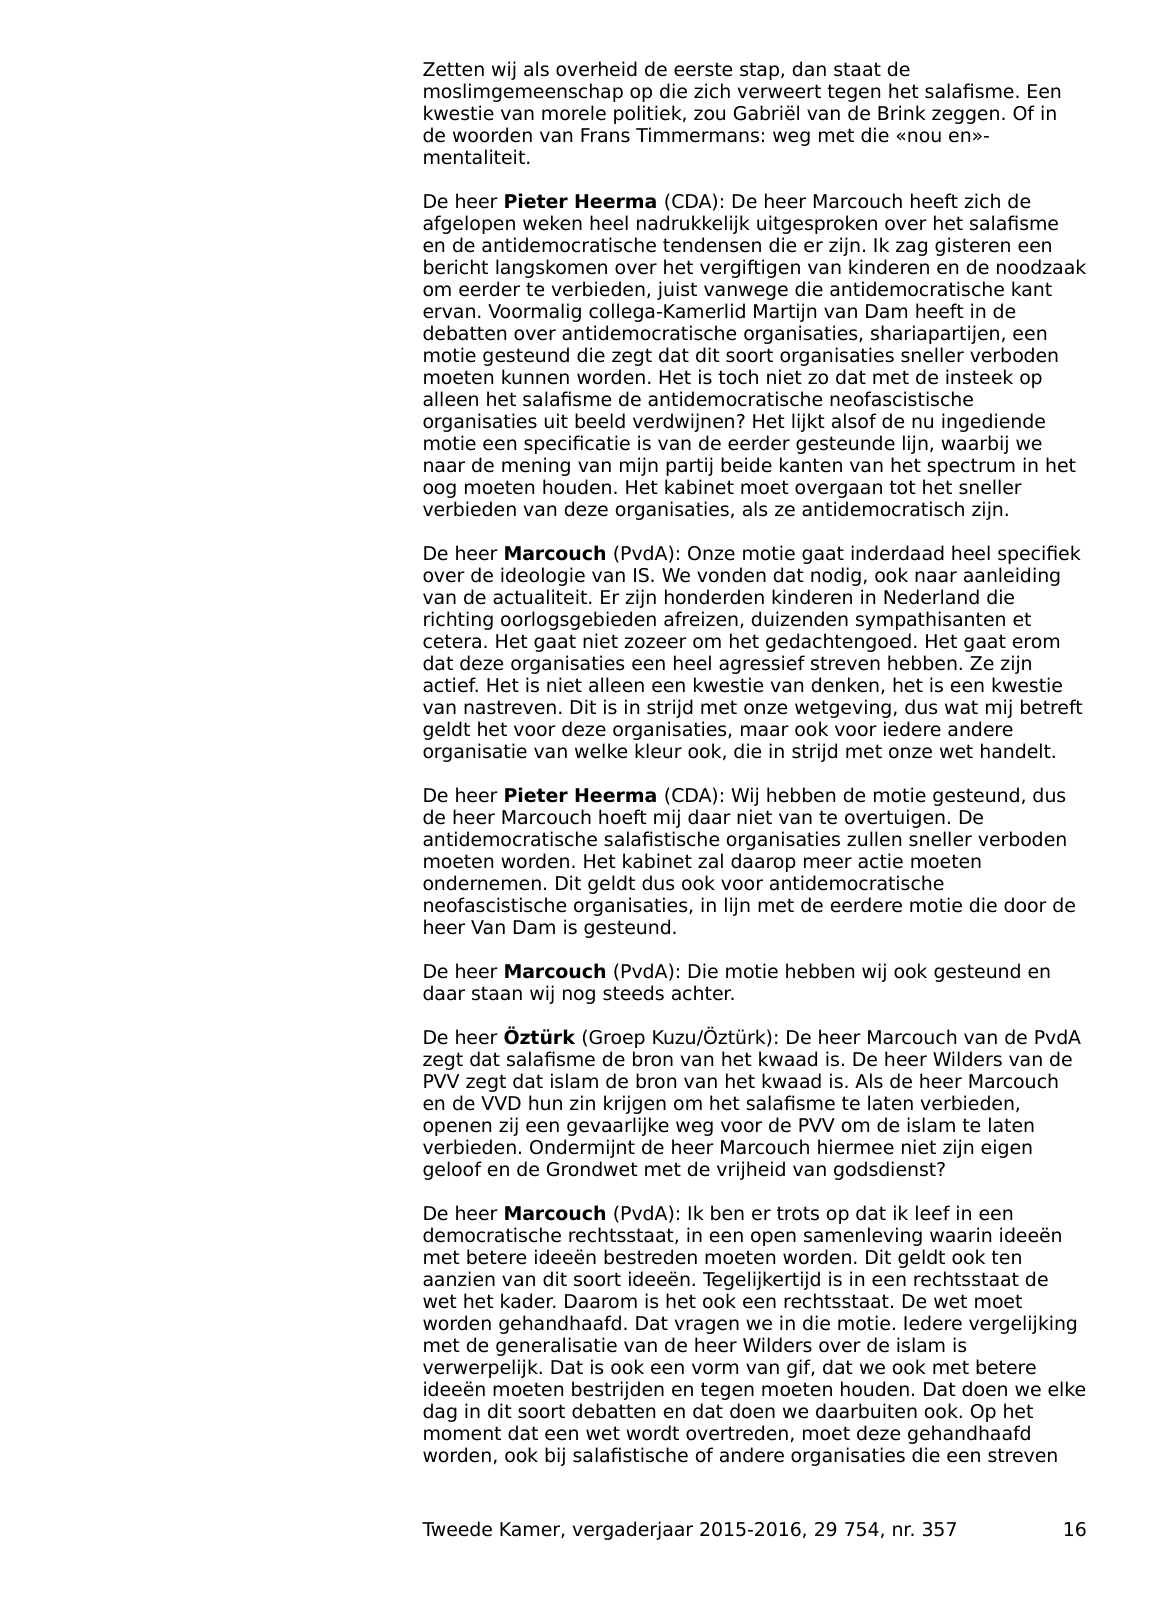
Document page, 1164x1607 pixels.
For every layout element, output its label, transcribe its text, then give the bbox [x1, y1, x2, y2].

text De heer Marcouch (PvdA): Onze motie gaat inderdaad heel specifiek over de ideologie van IS. We vonden dat nodig, ook naar aanleiding van de actualiteit. Er zijn honderden kinderen in Nederland die richting oorlogsgebieden afreizen, duizenden sympathisanten et cetera. Het gaat niet zozeer om het gedachtengoed. Het gaat erom dat deze organisaties een heel agressief streven hebben. Ze zijn actief. Het is niet alleen een kwestie van denken, het is een kwestie van nastreven. Dit is in strijd met onze wetgeving, dus wat mij betreft geldt het voor deze organisaties, maar ook voor iedere andere organisatie van welke kleur ook, die in strijd met onze wet handelt. [422, 543, 1087, 763]
text De heer Marcouch (PvdA): Die motie hebben wij ook gesteund en daar staan wij nog steeds achter. [422, 961, 1087, 1005]
text De heer Marcouch (PvdA): Ik ben er trots op dat ik leef in een democratische rechtsstaat, in een open samenleving waarin ideeën met betere ideeën bestreden moeten worden. Dit geldt ook ten aanzien van dit soort ideeën. Tegelijkertijd is in een rechtsstaat de wet het kader. Daarom is het ook een rechtsstaat. De wet moet worden gehandhaafd. Dat vragen we in die motie. Iedere vergelijking met de generalisatie van de heer Wilders over de islam is verwerpelijk. Dat is ook een vorm van gif, dat we ook met betere ideeën moeten bestrijden en tegen moeten houden. Dat doen we elke dag in dit soort debatten en dat doen we daarbuiten ook. Op het moment dat een wet wordt overtreden, moet deze gehandhaafd worden, ook bij salafistische of andere organisaties die een streven [422, 1203, 1087, 1467]
text De heer Pieter Heerma (CDA): De heer Marcouch heeft zich de afgelopen weken heel nadrukkelijk uitgesproken over het salafisme en de antidemocratische tendensen die er zijn. Ik zag gisteren een bericht langskomen over het vergiftigen van kinderen en de noodzaak om eerder te verbieden, juist vanwege die antidemocratische kant ervan. Voormalig collega-Kamerlid Martijn van Dam heeft in de debatten over antidemocratische organisaties, shariapartijen, een motie gesteund die zegt dat dit soort organisaties sneller verboden moeten kunnen worden. Het is toch niet zo dat met de insteek op alleen het salafisme de antidemocratische neofascistische organisaties uit beeld verdwijnen? Het lijkt alsof de nu ingediende motie een specificatie is van de eerder gesteunde lijn, waarbij we naar de mening van mijn partij beide kanten van het spectrum in het oog moeten houden. Het kabinet moet overgaan tot het sneller verbieden van deze organisaties, als ze antidemocratisch zijn. [422, 191, 1087, 521]
text De heer Öztürk (Groep Kuzu/Öztürk): De heer Marcouch van de PvdA zegt dat salafisme de bron van het kwaad is. De heer Wilders van de PVV zegt dat islam de bron van het kwaad is. Als de heer Marcouch en de VVD hun zin krijgen om het salafisme te laten verbieden, openen zij een gevaarlijke weg voor de PVV om de islam te laten verbieden. Ondermijnt de heer Marcouch hiermee niet zijn eigen geloof en de Grondwet met de vrijheid van godsdienst? [422, 1027, 1087, 1181]
text Zetten wij als overheid de eerste stap, dan staat de moslimgemeenschap op die zich verweert tegen het salafisme. Een kwestie van morele politiek, zou Gabriël van de Brink zeggen. Of in de woorden van Frans Timmermans: weg met die «nou en»-mentaliteit. [422, 59, 1087, 169]
text De heer Pieter Heerma (CDA): Wij hebben de motie gesteund, dus de heer Marcouch hoeft mij daar niet van te overtuigen. De antidemocratische salafistische organisaties zullen sneller verboden moeten worden. Het kabinet zal daarop meer actie moeten ondernemen. Dit geldt dus ook voor antidemocratische neofascistische organisaties, in lijn met de eerdere motie die door de heer Van Dam is gesteund. [422, 785, 1087, 939]
